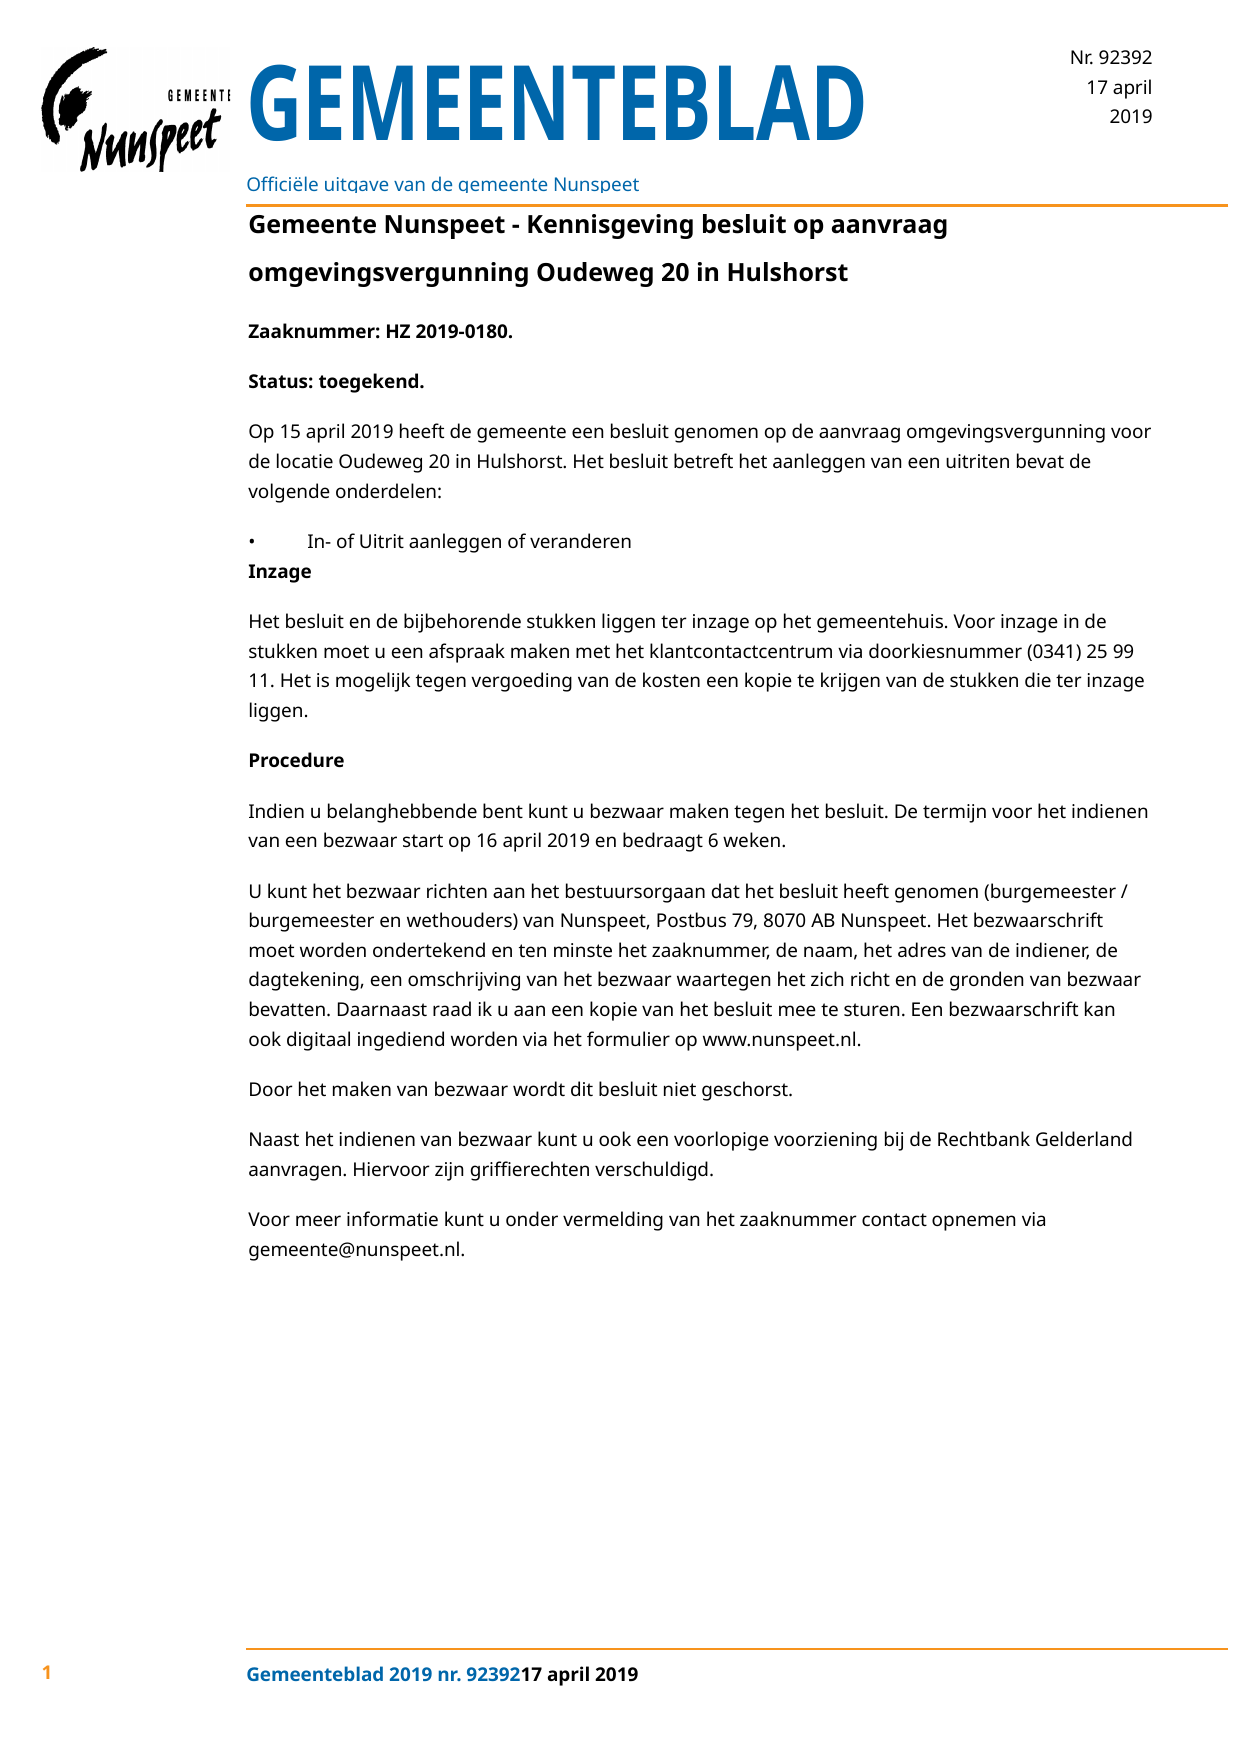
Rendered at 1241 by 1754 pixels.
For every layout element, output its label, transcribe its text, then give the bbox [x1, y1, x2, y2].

text Procedure [248, 747, 1152, 773]
text Voor meer informatie kunt u onder vermelding van het zaaknummer contact opnemen via gemeente@nunspeet.nl. [248, 1207, 1152, 1262]
text Gemeente Nunspeet - Kennisgeving besluit op aanvraag omgevingsvergunning Oudeweg 20 in Hulshorst [248, 207, 1152, 288]
text U kunt het bezwaar richten aan het bestuursorgaan dat het besluit heeft genomen (burgemeester / burgemeester en wethouders) van Nunspeet, Postbus 79, 8070 AB Nunspeet. Het bezwaarschrift moet worden ondertekend en ten minste het zaaknummer, de naam, het adres van de indiener, de dagtekening, een omschrijving van het bezwaar waartegen het zich richt en de gronden van bezwaar bevatten. Daarnaast raad ik u aan een kopie van het besluit mee te sturen. Een bezwaarschrift kan ook digitaal ingediend worden via het formulier op www.nunspeet.nl. [248, 878, 1152, 1052]
text Door het maken van bezwaar wordt dit besluit niet geschorst. [248, 1076, 1152, 1102]
text Op 15 april 2019 heeft de gemeente een besluit genomen op de aanvraag omgevingsvergunning voor de locatie Oudeweg 20 in Hulshorst. Het besluit betreft het aanleggen van een uitriten bevat de volgende onderdelen: [248, 419, 1152, 504]
text Indien u belanghebbende bent kunt u bezwaar maken tegen het besluit. De termijn voor het indienen van een bezwaar start op 16 april 2019 en bedraagt 6 weken. [248, 798, 1152, 853]
text Inzage [248, 558, 1152, 584]
text Zaaknummer: HZ 2019-0180. [248, 318, 1152, 344]
picture [41, 47, 231, 172]
text Status: toegekend. [248, 368, 1152, 394]
text Het besluit en de bijbehorende stukken liggen ter inzage op het gemeentehuis. Voor inzage in de stukken moet u een afspraak maken met het klantcontactcentrum via doorkiesnummer (0341) 25 99 11. Het is mogelijk tegen vergoeding van de kosten een kopie te krijgen van de stukken die ter inzage liggen. [248, 608, 1152, 723]
text Naast het indienen van bezwaar kunt u ook een voorlopige voorziening bij de Rechtbank Gelderland aanvragen. Hiervoor zijn griffierechten verschuldigd. [248, 1127, 1152, 1182]
list In- of Uitrit aanleggen of veranderen [248, 528, 1152, 554]
